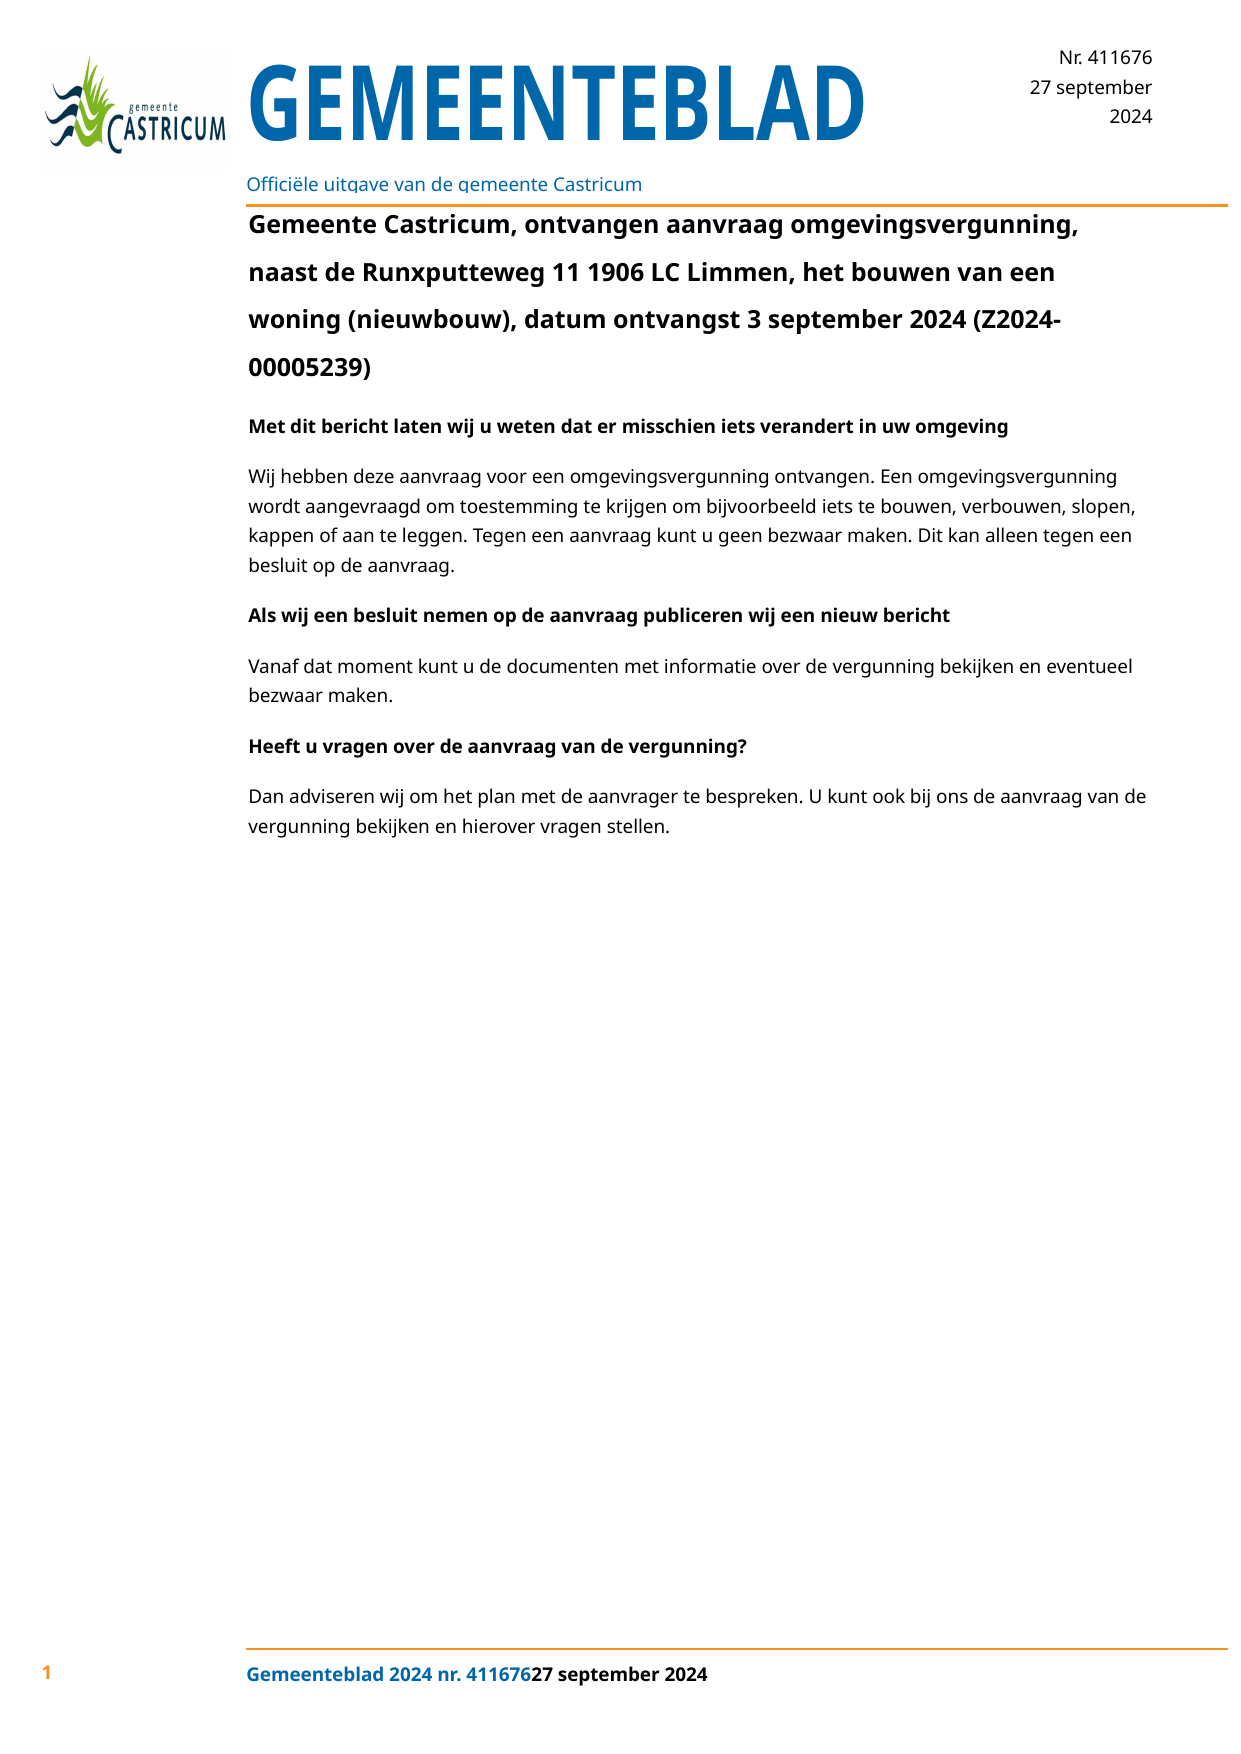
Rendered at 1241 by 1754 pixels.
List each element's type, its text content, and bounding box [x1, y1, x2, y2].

text Wij hebben deze aanvraag voor een omgevingsvergunning ontvangen. Een omgevingsvergunning wordt aangevraagd om toestemming te krijgen om bijvoorbeeld iets te bouwen, verbouwen, slopen, kappen of aan te leggen. Tegen een aanvraag kunt u geen bezwaar maken. Dit kan alleen tegen een besluit op de aanvraag. [248, 463, 1152, 578]
text Dan adviseren wij om het plan met de aanvrager te bespreken. U kunt ook bij ons de aanvraag van de vergunning bekijken en hierover vragen stellen. [248, 783, 1152, 839]
text Met dit bericht laten wij u weten dat er misschien iets verandert in uw omgeving [248, 413, 1152, 439]
picture [41, 47, 231, 172]
text Gemeente Castricum, ontvangen aanvraag omgevingsvergunning, naast de Runxputteweg 11 1906 LC Limmen, het bouwen van een woning (nieuwbouw), datum ontvangst 3 september 2024 (Z2024-00005239) [248, 207, 1152, 384]
text Vanaf dat moment kunt u de documenten met informatie over de vergunning bekijken en eventueel bezwaar maken. [248, 653, 1152, 708]
text Heeft u vragen over de aanvraag van de vergunning? [248, 733, 1152, 759]
text Als wij een besluit nemen op de aanvraag publiceren wij een nieuw bericht [248, 603, 1152, 628]
